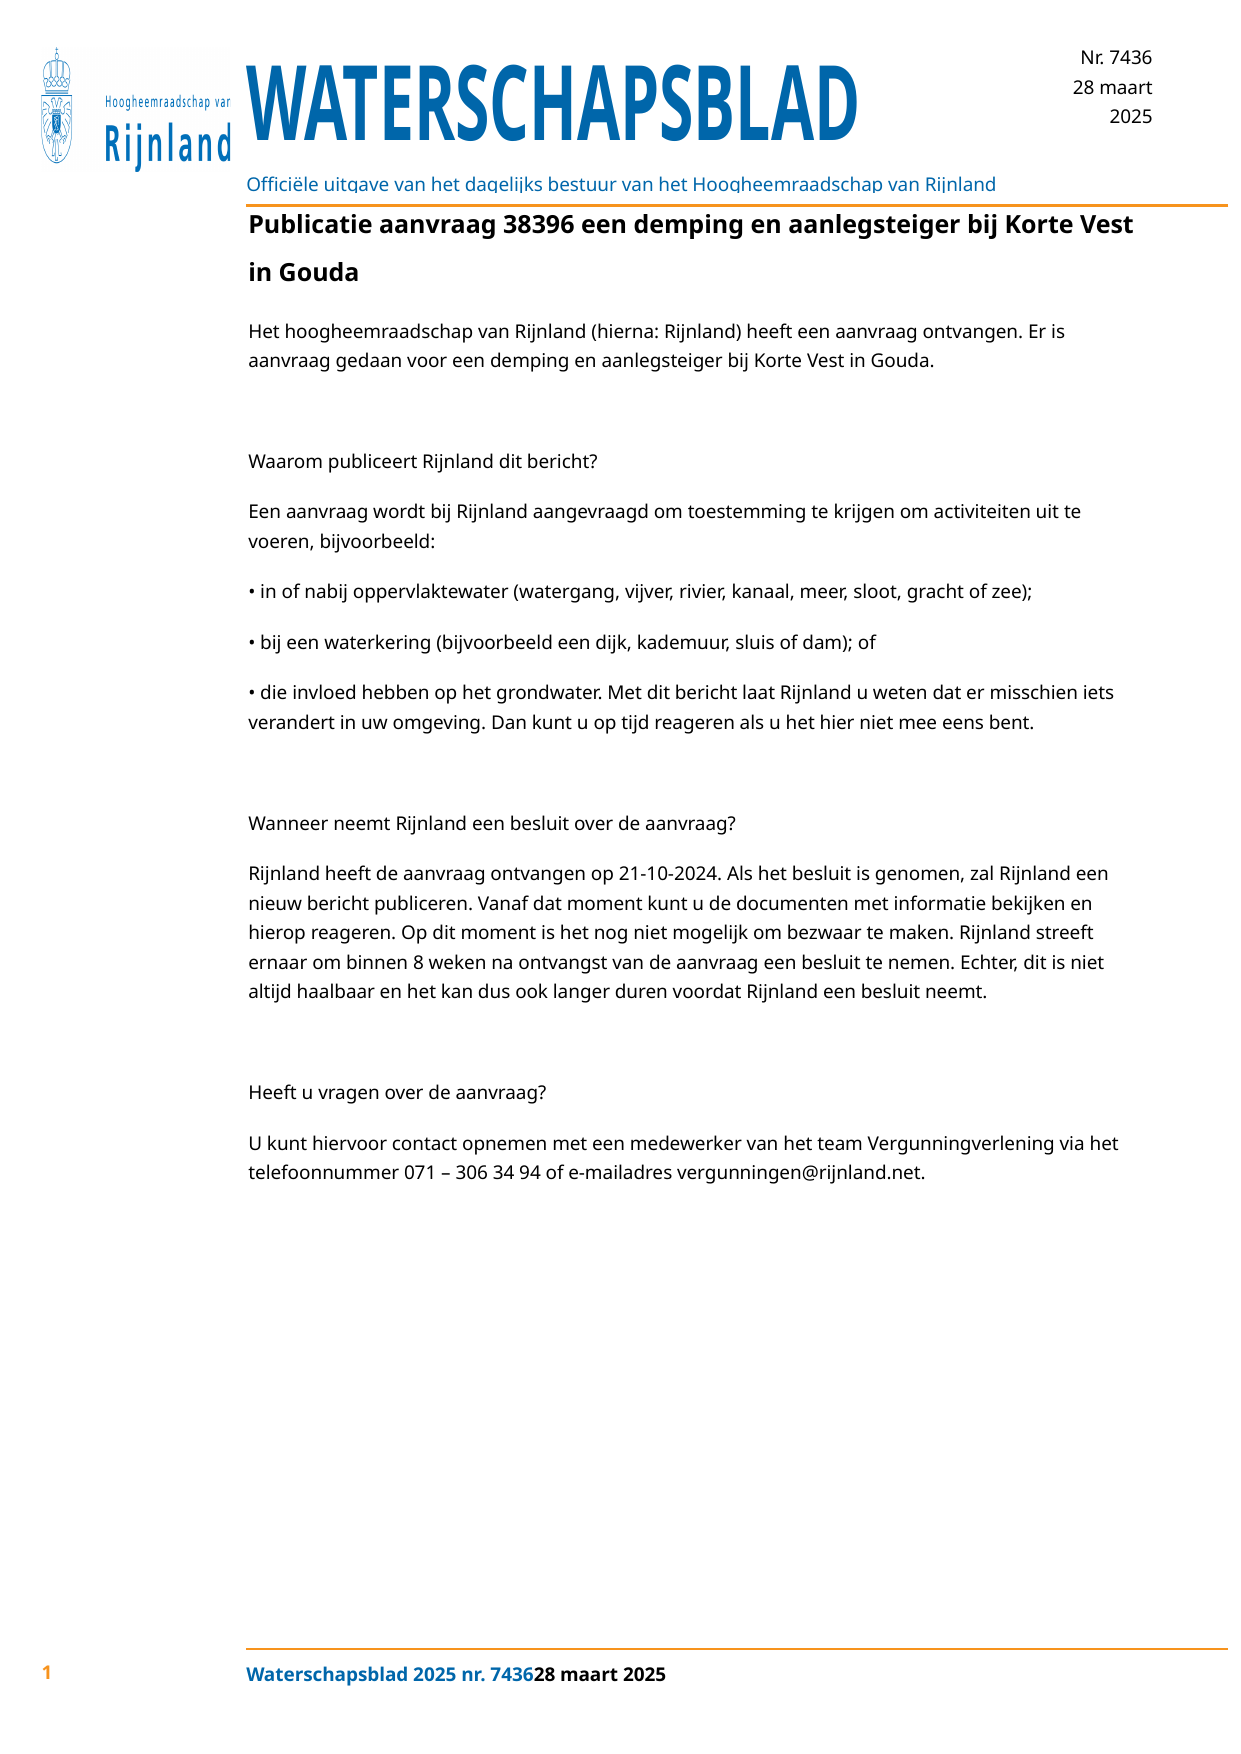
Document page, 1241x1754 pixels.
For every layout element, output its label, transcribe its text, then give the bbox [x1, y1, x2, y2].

text Heeft u vragen over de aanvraag? [248, 1079, 1152, 1105]
text Waarom publiceert Rijnland dit bericht? [248, 448, 1152, 474]
text Een aanvraag wordt bij Rijnland aangevraagd om toestemming te krijgen om activiteiten uit te voeren, bijvoorbeeld: [248, 499, 1152, 554]
text Publicatie aanvraag 38396 een demping en aanlegsteiger bij Korte Vest in Gouda [248, 207, 1152, 288]
text U kunt hiervoor contact opnemen met een medewerker van het team Vergunningverlening via het telefoonnummer 071 – 306 34 94 of e-mailadres vergunningen@rijnland.net. [248, 1130, 1152, 1185]
text • in of nabij oppervlaktewater (watergang, vijver, rivier, kanaal, meer, sloot, gracht of zee); [248, 579, 1152, 604]
picture [41, 47, 231, 172]
text • bij een waterkering (bijvoorbeeld een dijk, kademuur, sluis of dam); of [248, 629, 1152, 655]
text Het hoogheemraadschap van Rijnland (hierna: Rijnland) heeft een aanvraag ontvangen. Er is aanvraag gedaan voor een demping en aanlegsteiger bij Korte Vest in Gouda. [248, 318, 1152, 373]
text • die invloed hebben op het grondwater. Met dit bericht laat Rijnland u weten dat er misschien iets verandert in uw omgeving. Dan kunt u op tijd reageren als u het hier niet mee eens bent. [248, 679, 1152, 735]
text Rijnland heeft de aanvraag ontvangen op 21-10-2024. Als het besluit is genomen, zal Rijnland een nieuw bericht publiceren. Vanaf dat moment kunt u de documenten met informatie bekijken en hierop reageren. Op dit moment is het nog niet mogelijk om bezwaar te maken. Rijnland streeft ernaar om binnen 8 weken na ontvangst van de aanvraag een besluit te nemen. Echter, dit is niet altijd haalbaar en het kan dus ook langer duren voordat Rijnland een besluit neemt. [248, 860, 1152, 1004]
text Wanneer neemt Rijnland een besluit over de aanvraag? [248, 810, 1152, 836]
